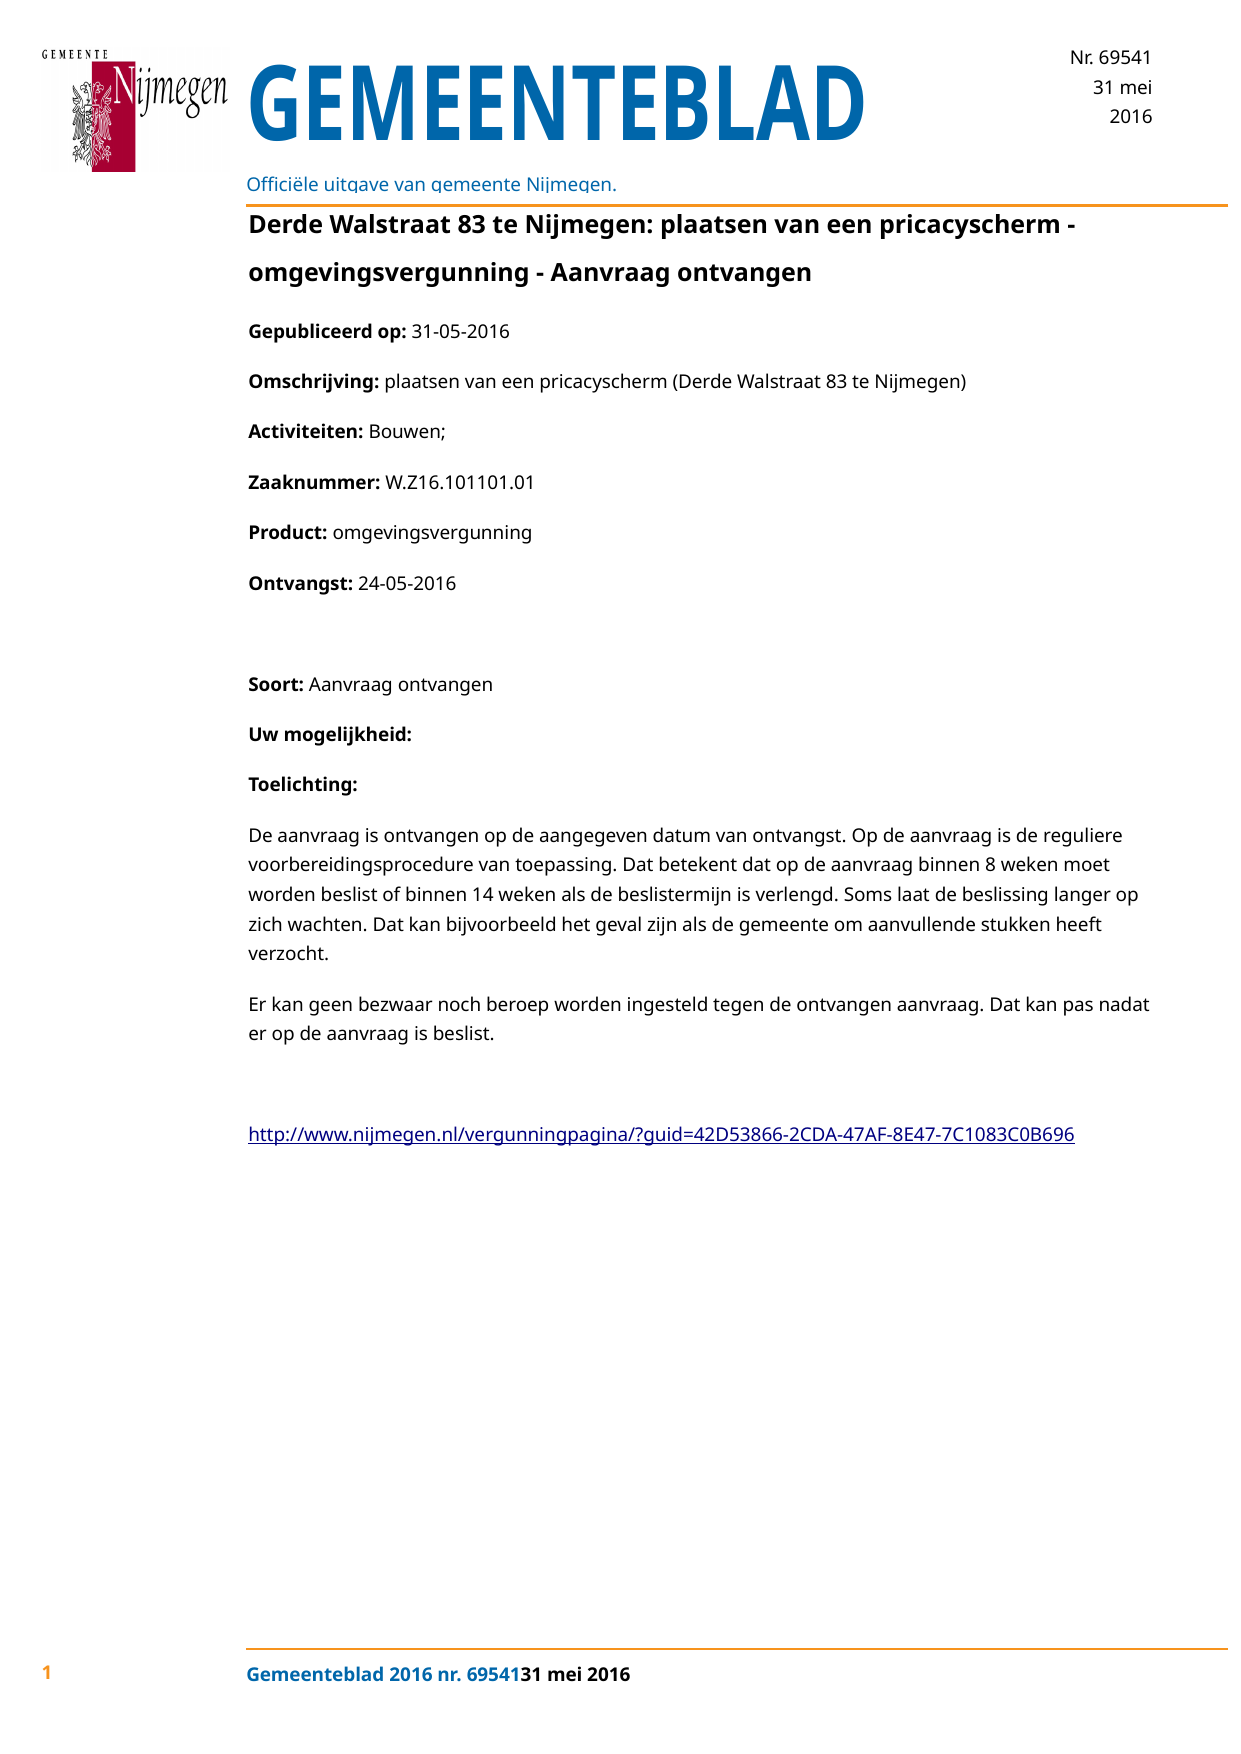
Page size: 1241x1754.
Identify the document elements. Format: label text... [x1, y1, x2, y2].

text Uw mogelijkheid: [248, 721, 1152, 747]
text Omschrijving: plaatsen van een pricacyscherm (Derde Walstraat 83 te Nijmegen) [248, 368, 1152, 394]
text Zaaknummer: W.Z16.101101.01 [248, 469, 1152, 495]
text Activiteiten: Bouwen; [248, 419, 1152, 444]
text Derde Walstraat 83 te Nijmegen: plaatsen van een pricacyscherm - omgevingsvergunning - Aanvraag ontvangen [248, 207, 1152, 288]
text Er kan geen bezwaar noch beroep worden ingesteld tegen de ontvangen aanvraag. Dat kan pas nadat er op de aanvraag is beslist. [248, 991, 1152, 1046]
text Ontvangst: 24-05-2016 [248, 570, 1152, 596]
text Gepubliceerd op: 31-05-2016 [248, 318, 1152, 344]
text De aanvraag is ontvangen op de aangegeven datum van ontvangst. Op de aanvraag is de reguliere voorbereidingsprocedure van toepassing. Dat betekent dat op de aanvraag binnen 8 weken moet worden beslist of binnen 14 weken als de beslistermijn is verlengd. Soms laat de beslissing langer op zich wachten. Dat kan bijvoorbeeld het geval zijn als de gemeente om aanvullende stukken heeft verzocht. [248, 822, 1152, 966]
text Toelichting: [248, 772, 1152, 797]
text Soort: Aanvraag ontvangen [248, 671, 1152, 697]
picture [41, 47, 231, 172]
text Product: omgevingsvergunning [248, 519, 1152, 545]
text http://www.nijmegen.nl/vergunningpagina/?guid=42D53866-2CDA-47AF-8E47-7C1083C0B696 [248, 1121, 1152, 1147]
